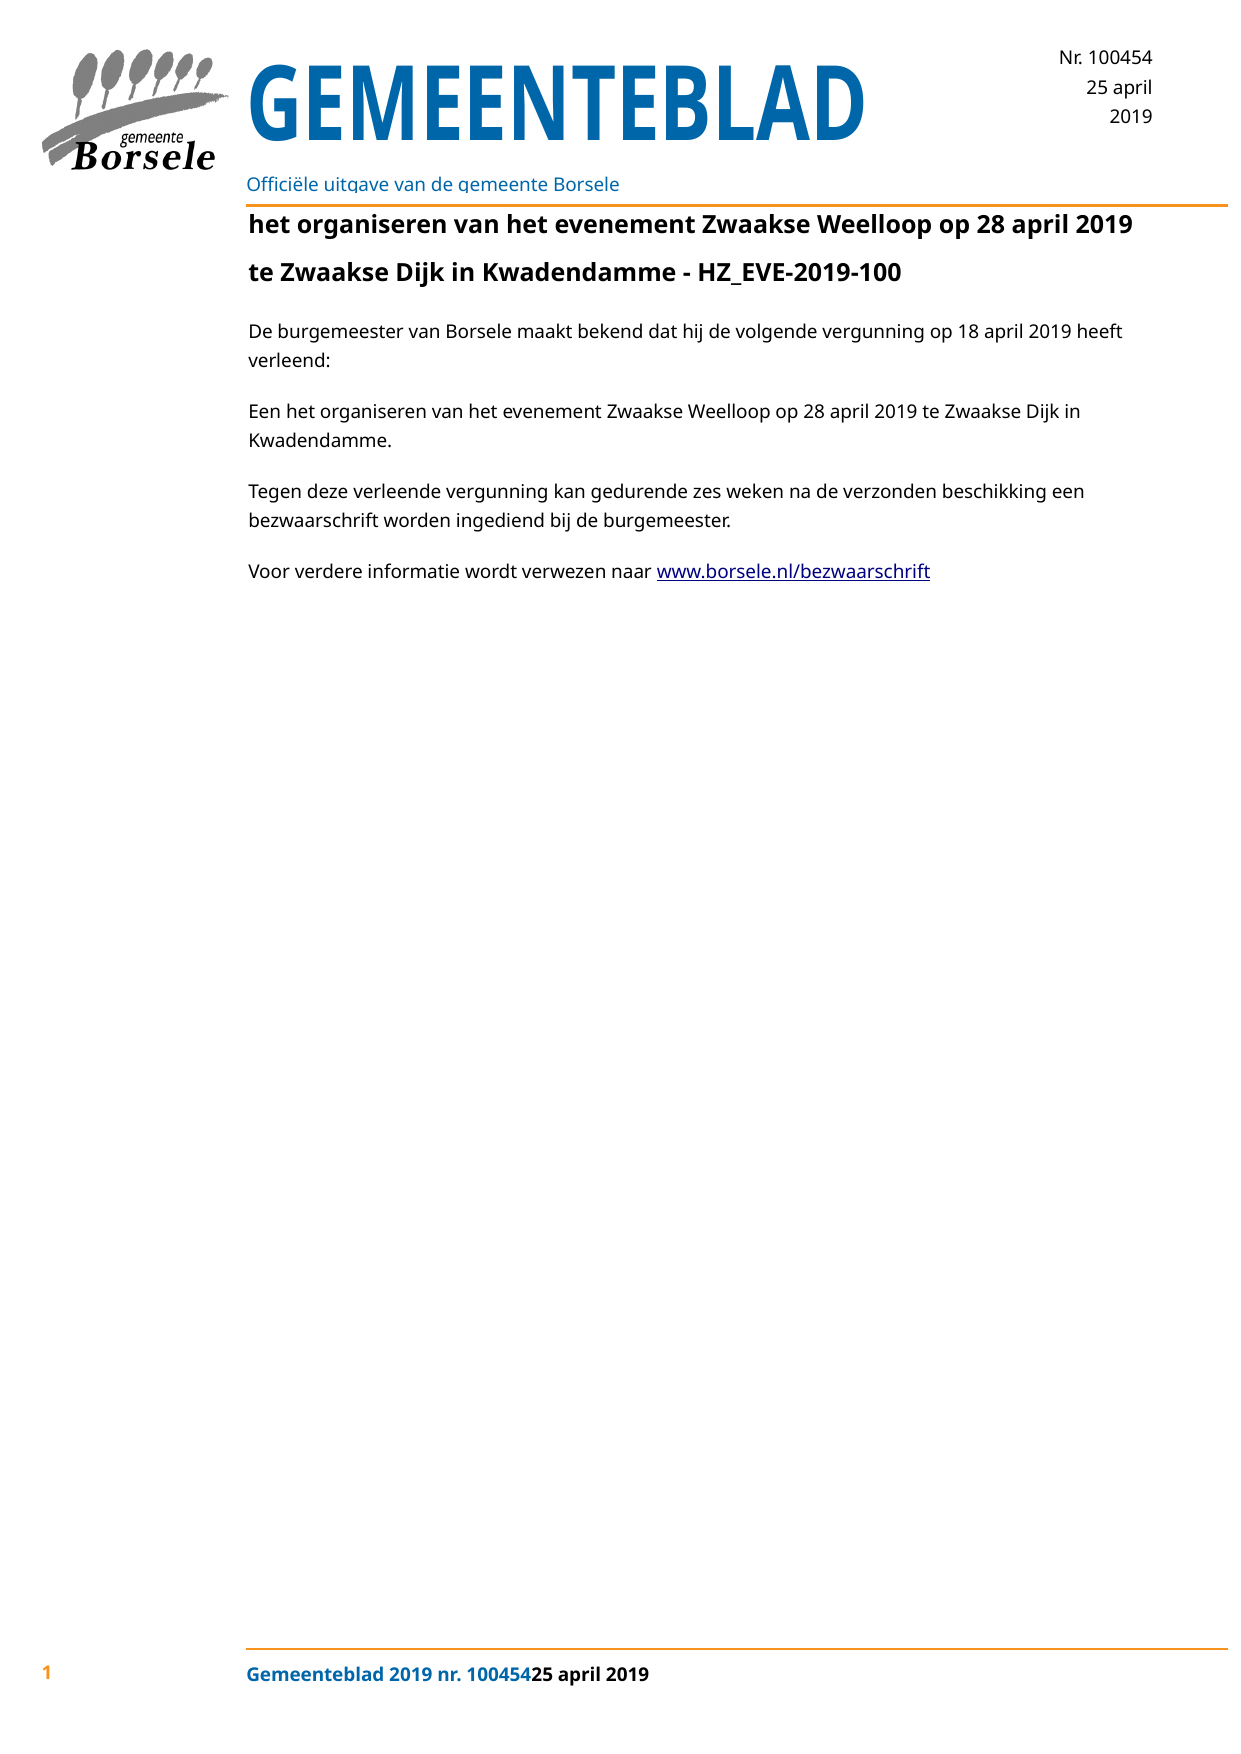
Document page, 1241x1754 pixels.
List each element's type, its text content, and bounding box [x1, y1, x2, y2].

picture [41, 47, 231, 172]
text het organiseren van het evenement Zwaakse Weelloop op 28 april 2019 te Zwaakse Dijk in Kwadendamme - HZ_EVE-2019-100 [248, 207, 1152, 288]
text Tegen deze verleende vergunning kan gedurende zes weken na de verzonden beschikking een bezwaarschrift worden ingediend bij de burgemeester. [248, 478, 1152, 533]
text De burgemeester van Borsele maakt bekend dat hij de volgende vergunning op 18 april 2019 heeft verleend: [248, 318, 1152, 373]
text Een het organiseren van het evenement Zwaakse Weelloop op 28 april 2019 te Zwaakse Dijk in Kwadendamme. [248, 398, 1152, 453]
text Voor verdere informatie wordt verwezen naar www.borsele.nl/bezwaarschrift [248, 558, 1152, 584]
